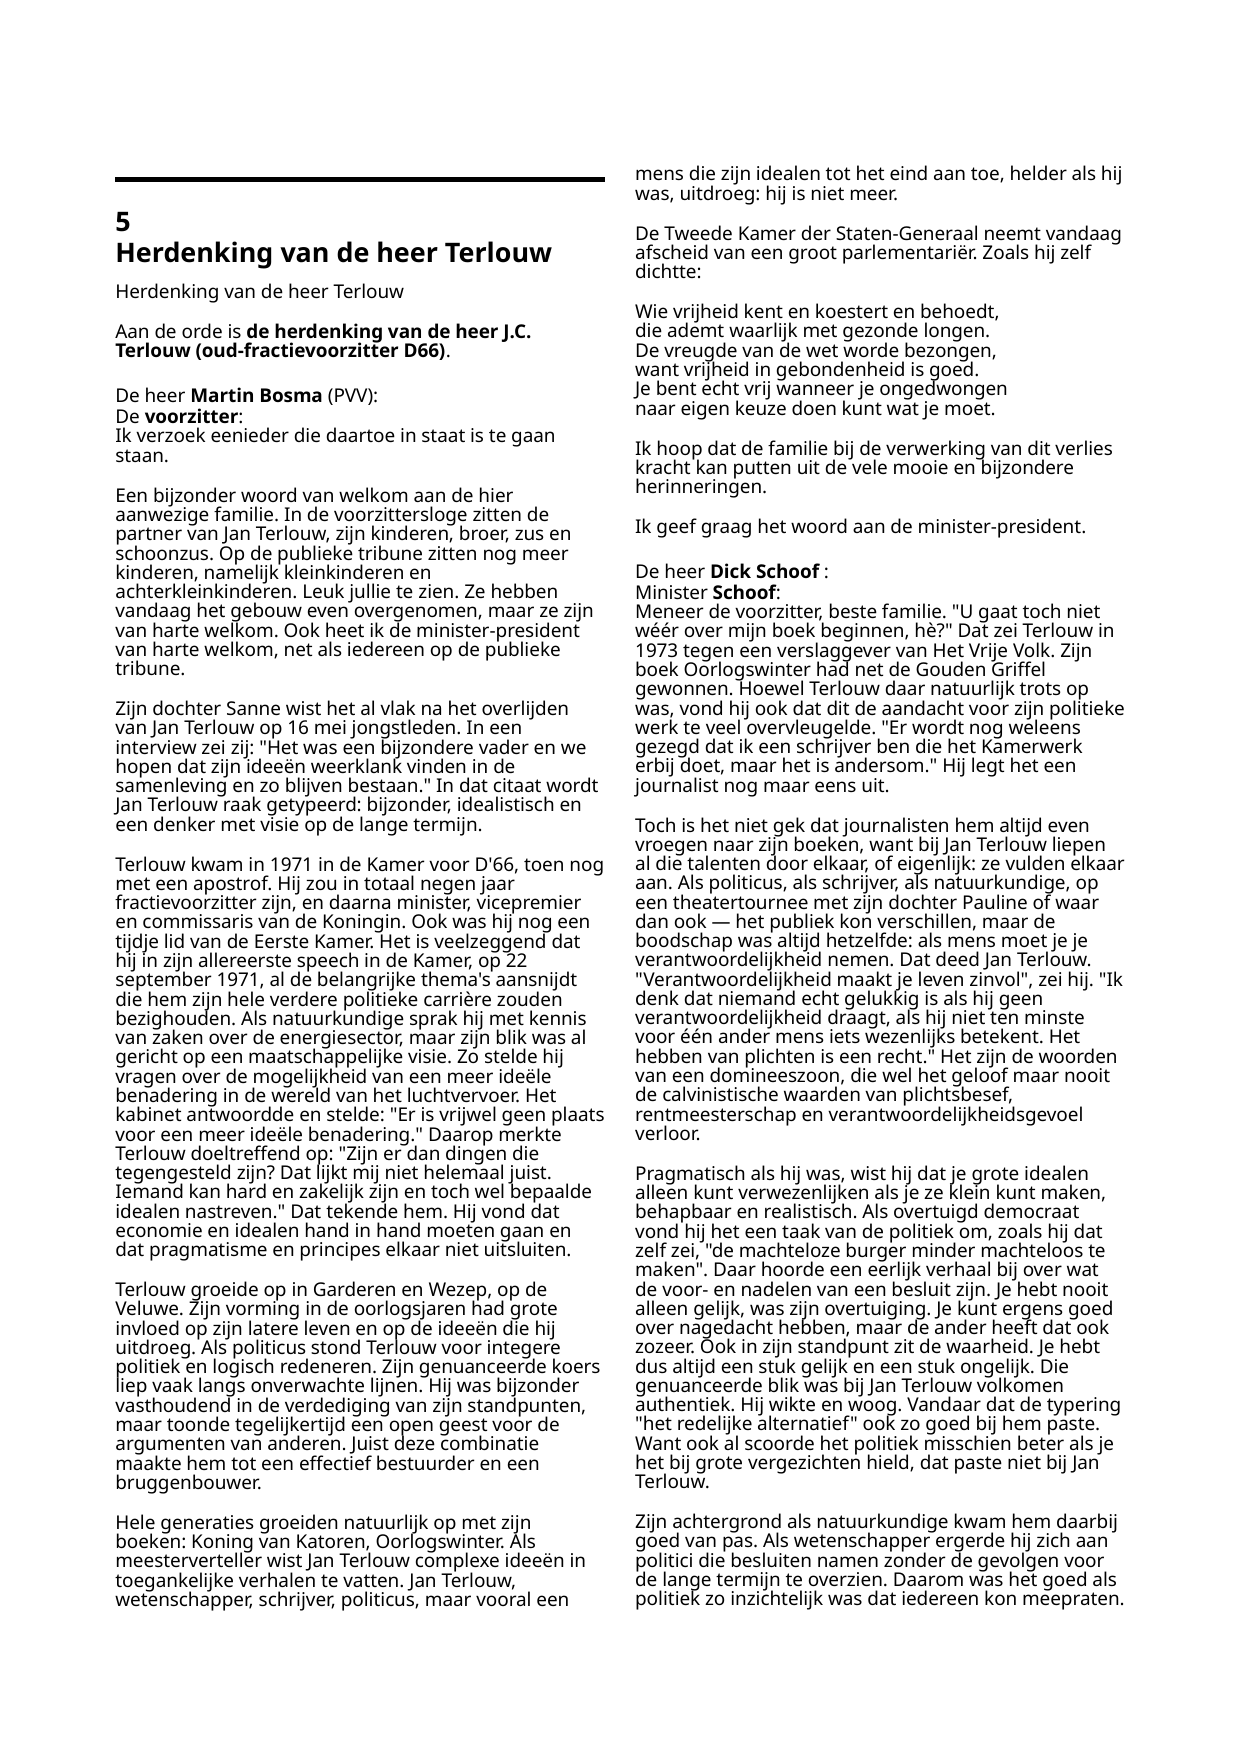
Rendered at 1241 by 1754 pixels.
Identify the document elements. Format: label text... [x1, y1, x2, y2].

text want vrijheid in gebondenheid is goed. [635, 361, 1125, 380]
text Terlouw groeide op in Garderen en Wezep, op de Veluwe. Zijn vorming in de oorlogsjaren had grote invloed op zijn latere leven en op de ideeën die hij uitdroeg. Als politicus stond Terlouw voor integere politiek en logisch redeneren. Zijn genuanceerde koers liep vaak langs onverwachte lijnen. Hij was bijzonder vasthoudend in de verdediging van zijn standpunten, maar toonde tegelijkertijd een open geest voor de argumenten van anderen. Juist deze combinatie maakte hem tot een effectief bestuurder en een bruggenbouwer. [115, 1281, 605, 1493]
text Minister Schoof: [635, 584, 1125, 603]
text Ik geef graag het woord aan de minister-president. [635, 518, 1125, 537]
text Wie vrijheid kent en koestert en behoedt, [635, 303, 1125, 322]
text Herdenking van de heer Terlouw [115, 239, 605, 283]
text Ik verzoek eenieder die daartoe in staat is te gaan staan. [115, 427, 605, 466]
text mens die zijn idealen tot het eind aan toe, helder als hij was, uitdroeg: hij is niet meer. [635, 165, 1125, 204]
text 5 [115, 203, 605, 239]
text Herdenking van de heer Terlouw [115, 283, 605, 302]
text Zijn achtergrond als natuurkundige kwam hem daarbij goed van pas. Als wetenschapper ergerde hij zich aan politici die besluiten namen zonder de gevolgen voor de lange termijn te overzien. Daarom was het goed als politiek zo inzichtelijk was dat iedereen kon meepraten. [635, 1513, 1125, 1609]
text De Tweede Kamer der Staten-Generaal neemt vandaag afscheid van een groot parlementariër. Zoals hij zelf dichtte: [635, 224, 1125, 282]
text Zijn dochter Sanne wist het al vlak na het overlijden van Jan Terlouw op 16 mei jongstleden. In een interview zei zij: "Het was een bijzondere vader en we hopen dat zijn ideeën weerklank vinden in de samenleving en zo blijven bestaan." In dat citaat wordt Jan Terlouw raak getypeerd: bijzonder, idealistisch en een denker met visie op de lange termijn. [115, 700, 605, 835]
text Je bent echt vrij wanneer je ongedwongen [635, 380, 1125, 399]
text Toch is het niet gek dat journalisten hem altijd even vroegen naar zijn boeken, want bij Jan Terlouw liepen al die talenten door elkaar, of eigenlijk: ze vulden elkaar aan. Als politicus, als schrijver, als natuurkundige, op een theatertournee met zijn dochter Pauline of waar dan ook — het publiek kon verschillen, maar de boodschap was altijd hetzelfde: als mens moet je je verantwoordelijkheid nemen. Dat deed Jan Terlouw. "Verantwoordelijkheid maakt je leven zinvol", zei hij. "Ik denk dat niemand echt gelukkig is als hij geen verantwoordelijkheid draagt, als hij niet ten minste voor één ander mens iets wezenlijks betekent. Het hebben van plichten is een recht." Het zijn de woorden van een domineeszoon, die wel het geloof maar nooit de calvinistische waarden van plichtsbesef, rentmeesterschap en verantwoordelijkheidsgevoel verloor. [635, 817, 1125, 1144]
text De heer Dick Schoof : [635, 558, 1125, 584]
text Terlouw kwam in 1971 in de Kamer voor D'66, toen nog met een apostrof. Hij zou in totaal negen jaar fractievoorzitter zijn, en daarna minister, vicepremier en commissaris van de Koningin. Ook was hij nog een tijdje lid van de Eerste Kamer. Het is veelzeggend dat hij in zijn allereerste speech in de Kamer, op 22 september 1971, al de belangrijke thema's aansnijdt die hem zijn hele verdere politieke carrière zouden bezighouden. Als natuurkundige sprak hij met kennis van zaken over de energiesector, maar zijn blik was al gericht op een maatschappelijke visie. Zo stelde hij vragen over de mogelijkheid van een meer ideële benadering in de wereld van het luchtvervoer. Het kabinet antwoordde en stelde: "Er is vrijwel geen plaats voor een meer ideële benadering." Daarop merkte Terlouw doeltreffend op: "Zijn er dan dingen die tegengesteld zijn? Dat lijkt mij niet helemaal juist. Iemand kan hard en zakelijk zijn en toch wel bepaalde idealen nastreven." Dat tekende hem. Hij vond dat economie en idealen hand in hand moeten gaan en dat pragmatisme en principes elkaar niet uitsluiten. [115, 856, 605, 1260]
text Een bijzonder woord van welkom aan de hier aanwezige familie. In de voorzittersloge zitten de partner van Jan Terlouw, zijn kinderen, broer, zus en schoonzus. Op de publieke tribune zitten nog meer kinderen, namelijk kleinkinderen en achterkleinkinderen. Leuk jullie te zien. Ze hebben vandaag het gebouw even overgenomen, maar ze zijn van harte welkom. Ook heet ik de minister-president van harte welkom, net als iedereen op de publieke tribune. [115, 487, 605, 679]
text De vreugde van de wet worde bezongen, [635, 342, 1125, 361]
text die ademt waarlijk met gezonde longen. [635, 322, 1125, 342]
text Pragmatisch als hij was, wist hij dat je grote idealen alleen kunt verwezenlijken als je ze klein kunt maken, behapbaar en realistisch. Als overtuigd democraat vond hij het een taak van de politiek om, zoals hij dat zelf zei, "de machteloze burger minder machteloos te maken". Daar hoorde een eerlijk verhaal bij over wat de voor- en nadelen van een besluit zijn. Je hebt nooit alleen gelijk, was zijn overtuiging. Je kunt ergens goed over nagedacht hebben, maar de ander heeft dat ook zozeer. Ook in zijn standpunt zit de waarheid. Je hebt dus altijd een stuk gelijk en een stuk ongelijk. Die genuanceerde blik was bij Jan Terlouw volkomen authentiek. Hij wikte en woog. Vandaar dat de typering "het redelijke alternatief" ook zo goed bij hem paste. Want ook al scoorde het politiek misschien beter als je het bij grote vergezichten hield, dat paste niet bij Jan Terlouw. [635, 1165, 1125, 1492]
text Hele generaties groeiden natuurlijk op met zijn boeken: Koning van Katoren, Oorlogswinter. Als meesterverteller wist Jan Terlouw complexe ideeën in toegankelijke verhalen te vatten. Jan Terlouw, wetenschapper, schrijver, politicus, maar vooral een [115, 1514, 605, 1610]
text De voorzitter: [115, 408, 605, 427]
text naar eigen keuze doen kunt wat je moet. [635, 399, 1125, 419]
text Aan de orde is de herdenking van de heer J.C. Terlouw (oud-fractievoorzitter D66). [115, 323, 605, 362]
text Meneer de voorzitter, beste familie. "U gaat toch niet wéér over mijn boek beginnen, hè?" Dat zei Terlouw in 1973 tegen een verslaggever van Het Vrije Volk. Zijn boek Oorlogswinter had net de Gouden Griffel gewonnen. Hoewel Terlouw daar natuurlijk trots op was, vond hij ook dat dit de aandacht voor zijn politieke werk te veel overvleugelde. "Er wordt nog weleens gezegd dat ik een schrijver ben die het Kamerwerk erbij doet, maar het is andersom." Hij legt het een journalist nog maar eens uit. [635, 603, 1125, 796]
text De heer Martin Bosma (PVV): [115, 382, 605, 408]
text Ik hoop dat de familie bij de verwerking van dit verlies kracht kan putten uit de vele mooie en bijzondere herinneringen. [635, 439, 1125, 497]
